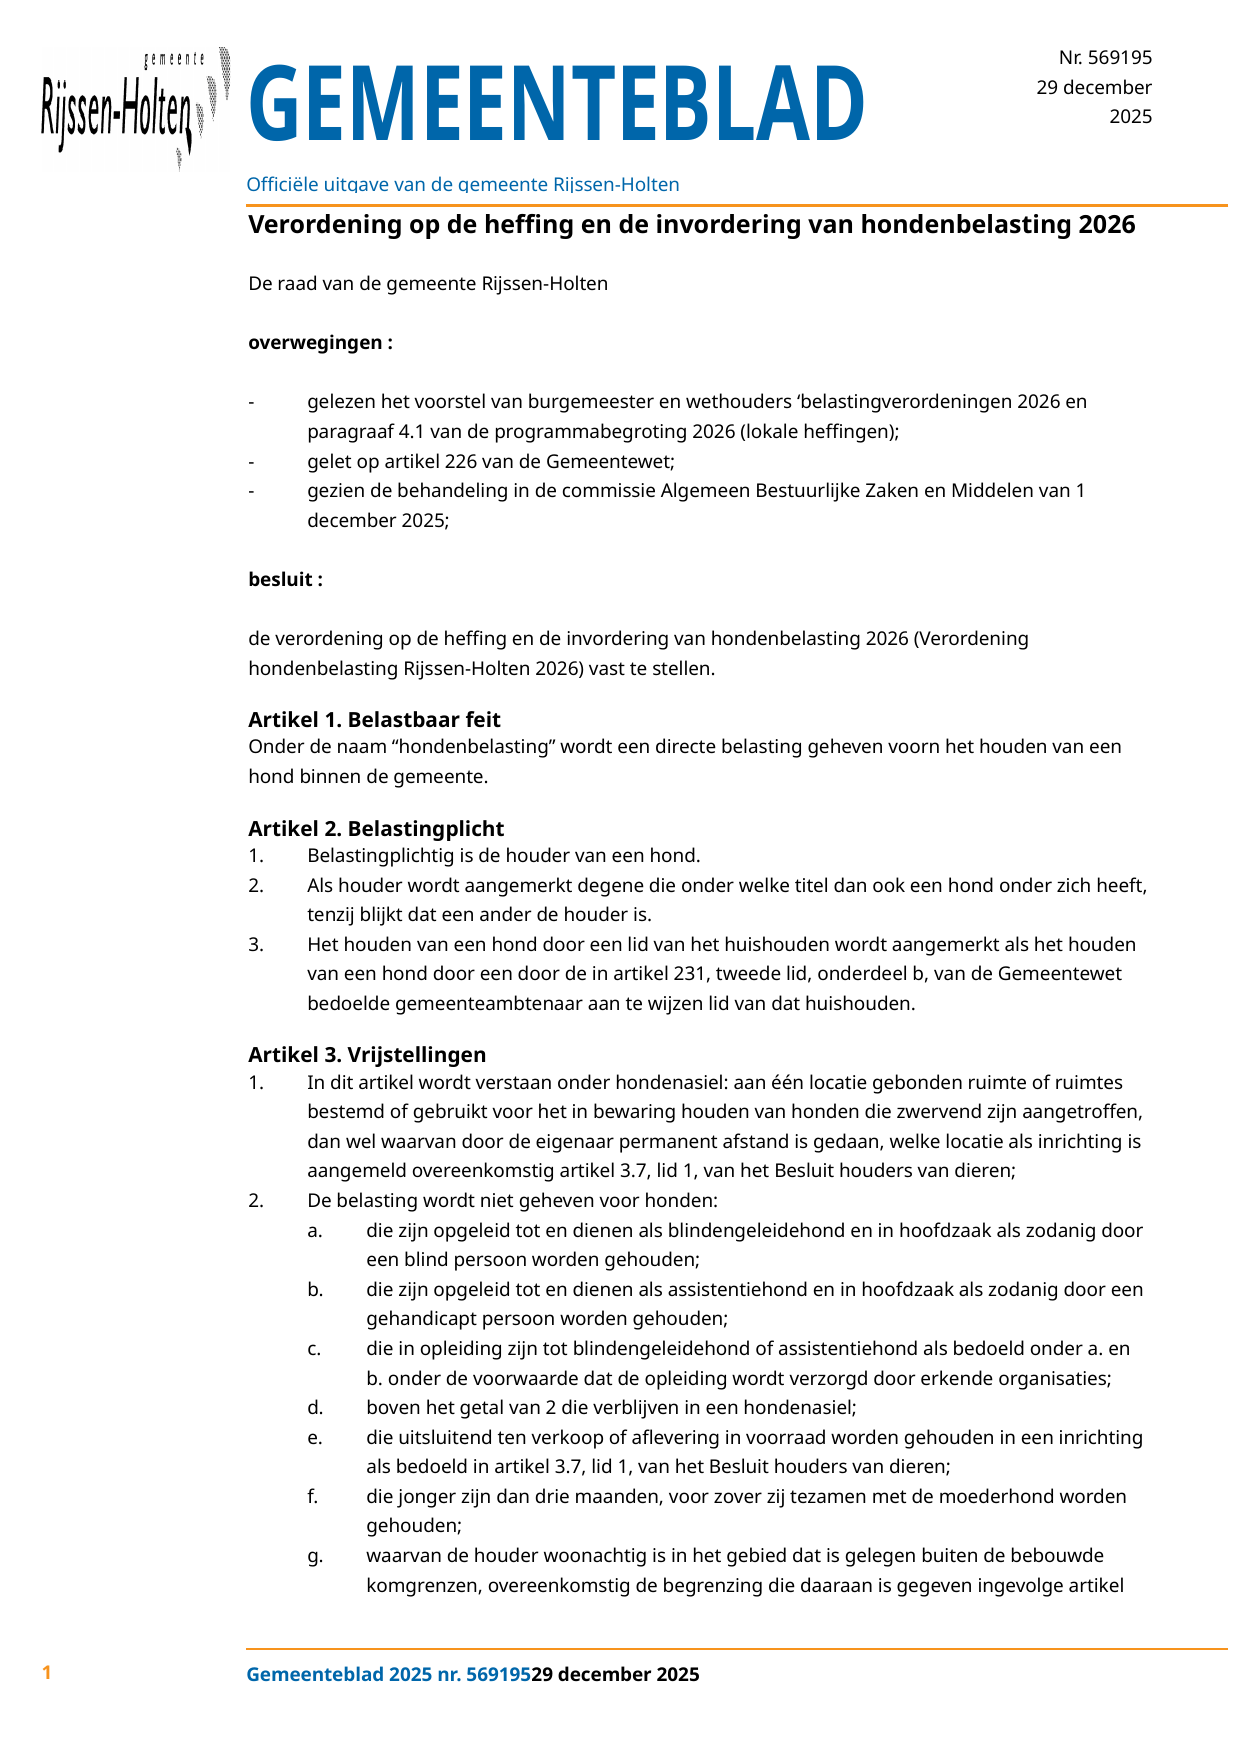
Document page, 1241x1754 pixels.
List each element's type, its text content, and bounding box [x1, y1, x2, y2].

list die zijn opgeleid tot en dienen als assistentiehond en in hoofdzaak als zodanig door een gehandicapt persoon worden gehouden; [307, 1276, 1152, 1331]
text Artikel 1. Belastbaar feit [248, 705, 1152, 734]
picture [41, 47, 231, 172]
text Artikel 3. Vrijstellingen [248, 1041, 1152, 1069]
list De belasting wordt niet geheven voor honden: [248, 1187, 1152, 1213]
list waarvan de houder woonachtig is in het gebied dat is gelegen buiten de bebouwde komgrenzen, overeenkomstig de begrenzing die daaraan is gegeven ingevolge artikel [307, 1542, 1152, 1598]
list boven het getal van 2 die verblijven in een hondenasiel; [307, 1394, 1152, 1420]
list Het houden van een hond door een lid van het huishouden wordt aangemerkt als het houden van een hond door een door de in artikel 231, tweede lid, onderdeel b, van de Gemeentewet bedoelde gemeenteambtenaar aan te wijzen lid van dat huishouden. [248, 931, 1152, 1016]
list die jonger zijn dan drie maanden, voor zover zij tezamen met de moederhond worden gehouden; [307, 1483, 1152, 1538]
text Artikel 2. Belastingplicht [248, 814, 1152, 842]
text De raad van de gemeente Rijssen-Holten [248, 270, 1152, 296]
list die zijn opgeleid tot en dienen als blindengeleidehond en in hoofdzaak als zodanig door een blind persoon worden gehouden; [307, 1217, 1152, 1272]
list gelezen het voorstel van burgemeester en wethouders ‘belastingverordeningen 2026 en paragraaf 4.1 van de programmabegroting 2026 (lokale heffingen); [248, 389, 1152, 444]
text besluit : [248, 566, 1152, 592]
list die uitsluitend ten verkoop of aflevering in voorraad worden gehouden in een inrichting als bedoeld in artikel 3.7, lid 1, van het Besluit houders van dieren; [307, 1424, 1152, 1479]
list Als houder wordt aangemerkt degene die onder welke titel dan ook een hond onder zich heeft, tenzij blijkt dat een ander de houder is. [248, 872, 1152, 927]
text Onder de naam “hondenbelasting” wordt een directe belasting geheven voorn het houden van een hond binnen de gemeente. [248, 734, 1152, 789]
list die in opleiding zijn tot blindengeleidehond of assistentiehond als bedoeld onder a. en b. onder de voorwaarde dat de opleiding wordt verzorgd door erkende organisaties; [307, 1335, 1152, 1391]
text overwegingen : [248, 329, 1152, 355]
text de verordening op de heffing en de invordering van hondenbelasting 2026 (Verordening hondenbelasting Rijssen-Holten 2026) vast te stellen. [248, 625, 1152, 681]
text Verordening op de heffing en de invordering van hondenbelasting 2026 [248, 207, 1152, 241]
list gelet op artikel 226 van de Gemeentewet; [248, 448, 1152, 473]
list In dit artikel wordt verstaan onder hondenasiel: aan één locatie gebonden ruimte of ruimtes bestemd of gebruikt voor het in bewaring houden van honden die zwervend zijn aangetroffen, dan wel waarvan door de eigenaar permanent afstand is gedaan, welke locatie als inrichting is aangemeld overeenkomstig artikel 3.7, lid 1, van het Besluit houders van dieren; [248, 1069, 1152, 1183]
list Belastingplichtig is de houder van een hond. [248, 842, 1152, 868]
list gezien de behandeling in de commissie Algemeen Bestuurlijke Zaken en Middelen van 1 december 2025; [248, 477, 1152, 533]
